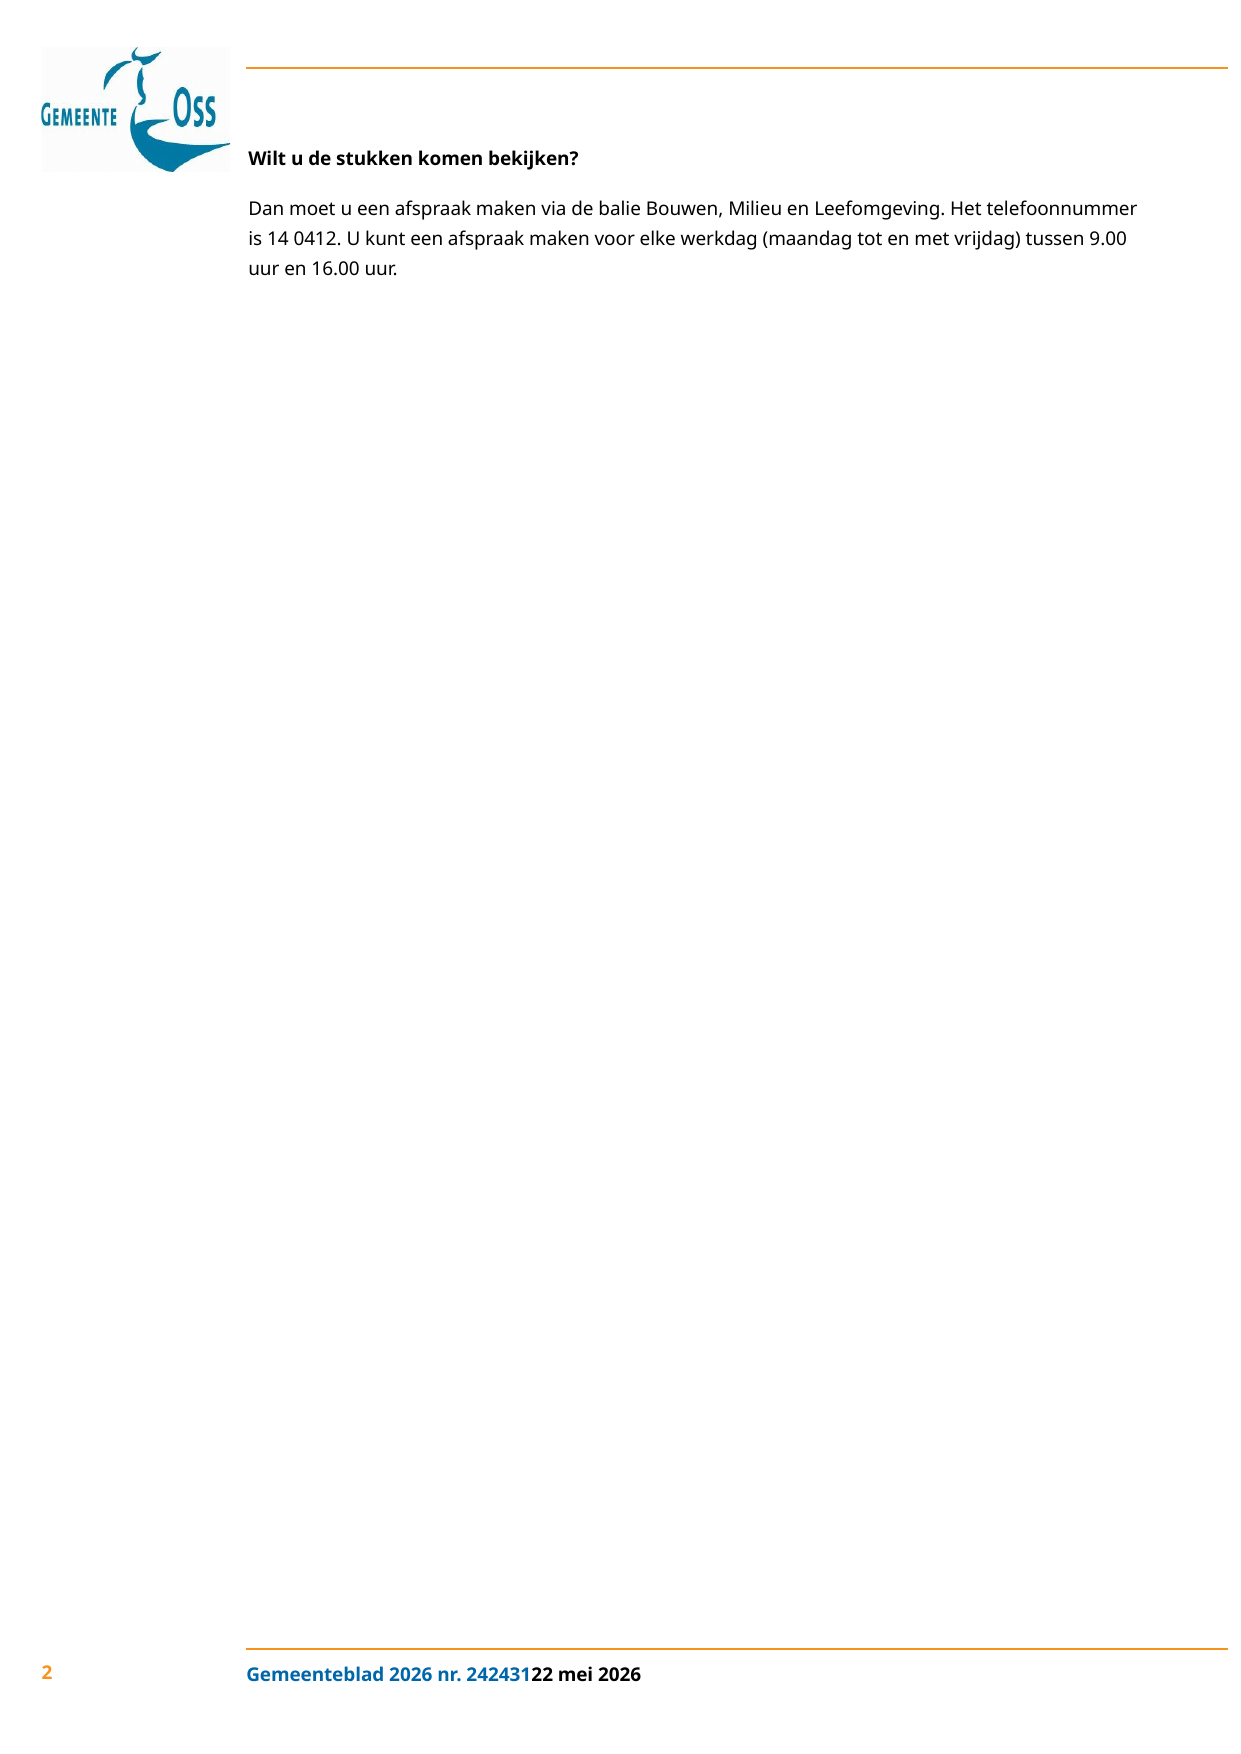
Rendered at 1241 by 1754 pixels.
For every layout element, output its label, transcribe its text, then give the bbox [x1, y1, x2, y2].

picture [41, 47, 231, 172]
text Dan moet u een afspraak maken via de balie Bouwen, Milieu en Leefomgeving. Het telefoonnummer is 14 0412. U kunt een afspraak maken voor elke werkdag (maandag tot en met vrijdag) tussen 9.00 uur en 16.00 uur. [248, 196, 1152, 281]
text Wilt u de stukken komen bekijken? [248, 145, 1152, 171]
